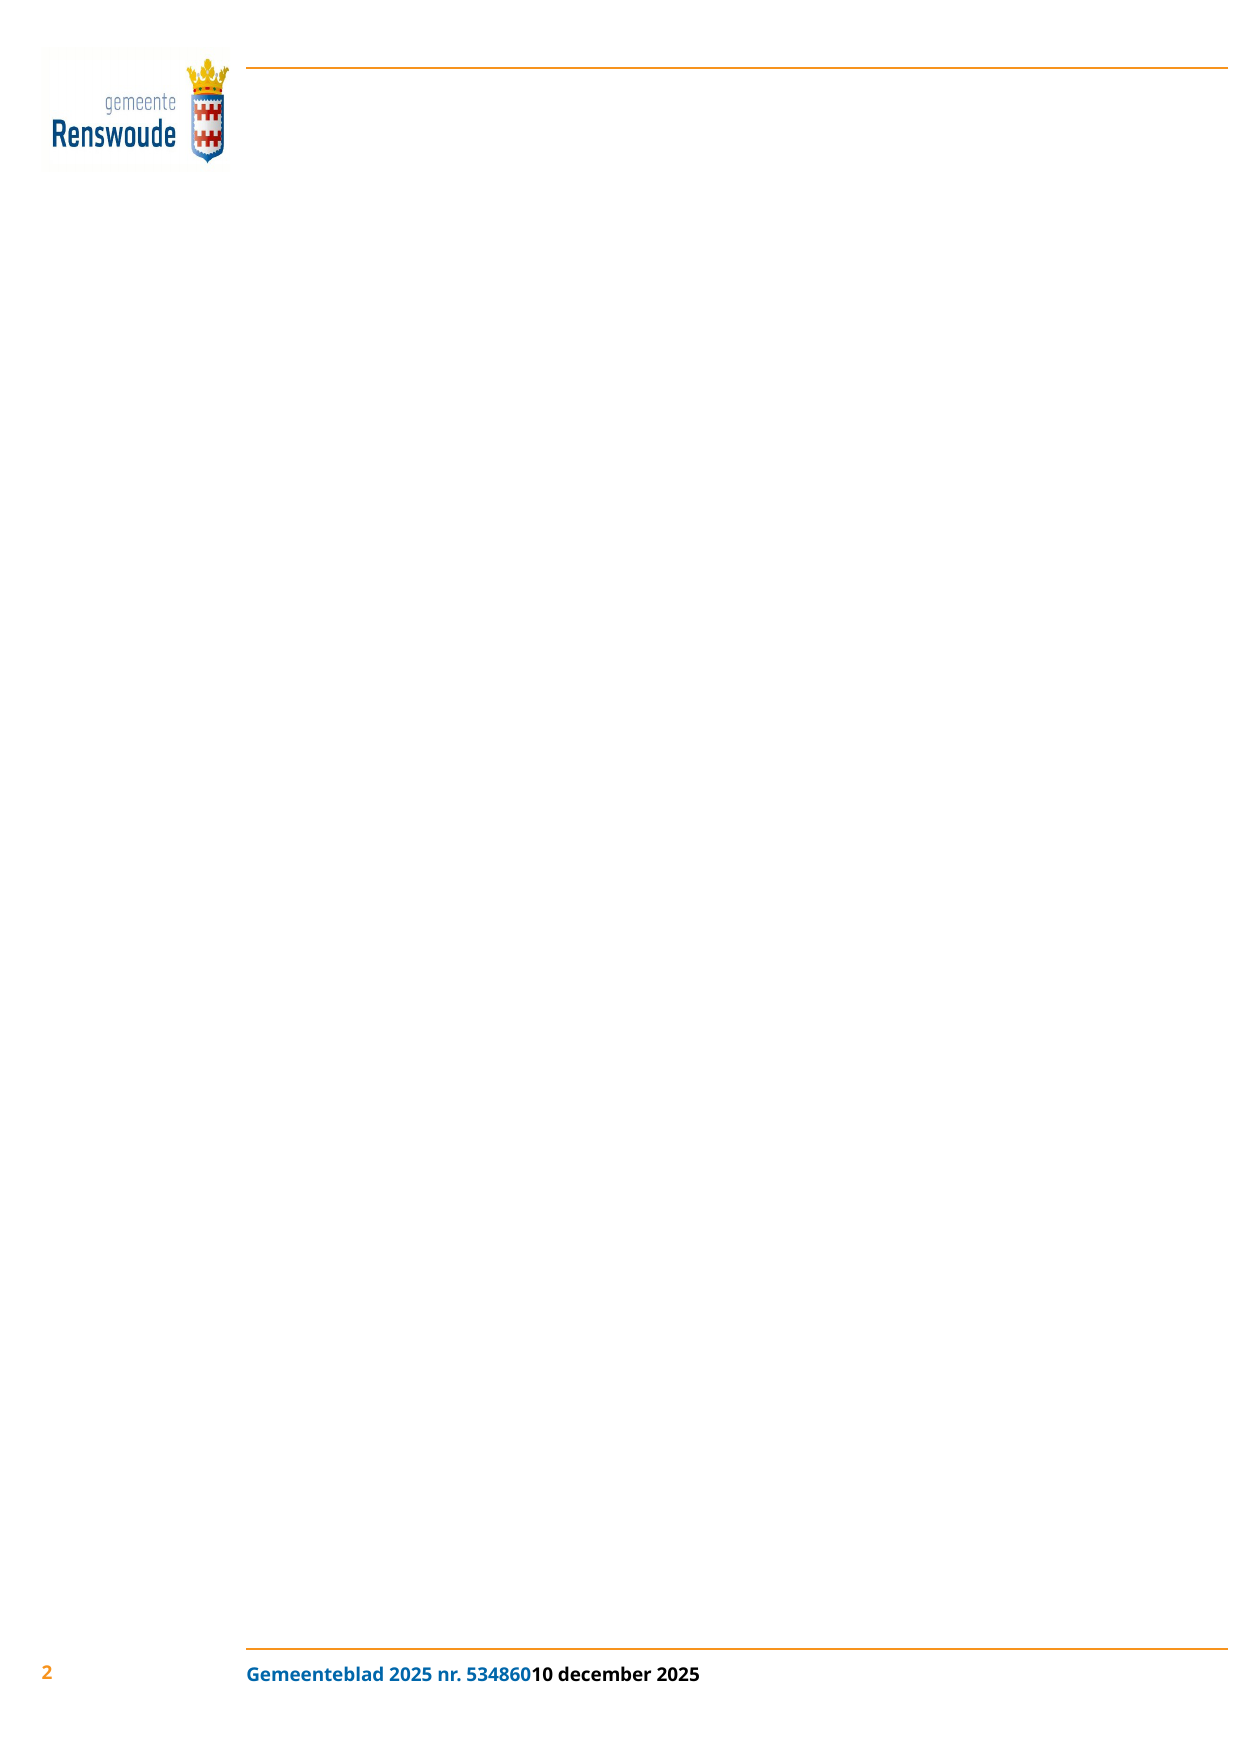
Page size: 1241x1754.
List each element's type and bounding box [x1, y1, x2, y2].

picture [41, 47, 231, 172]
